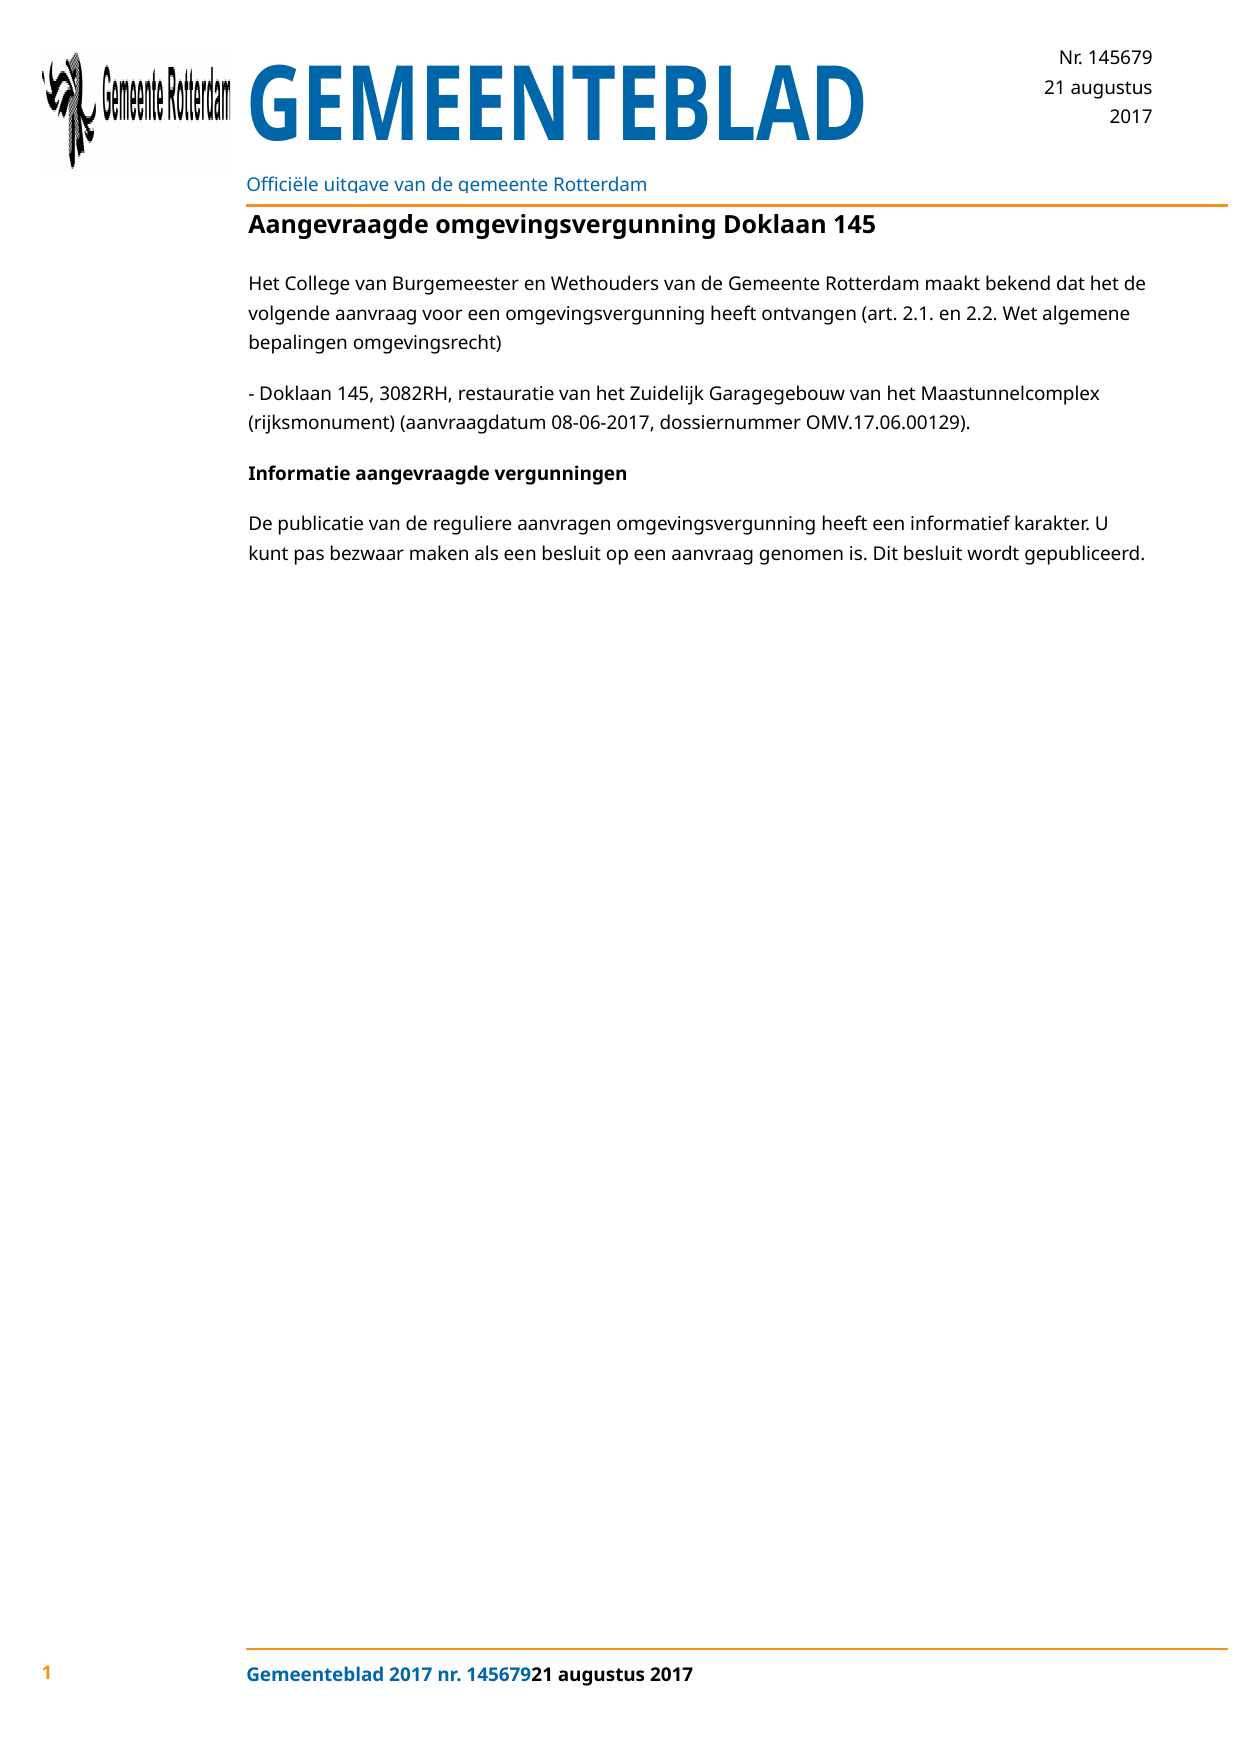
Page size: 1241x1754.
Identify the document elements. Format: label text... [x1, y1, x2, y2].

text Het College van Burgemeester en Wethouders van de Gemeente Rotterdam maakt bekend dat het de volgende aanvraag voor een omgevingsvergunning heeft ontvangen (art. 2.1. en 2.2. Wet algemene bepalingen omgevingsrecht) [248, 270, 1152, 355]
text Informatie aangevraagde vergunningen [248, 460, 1152, 486]
text - Doklaan 145, 3082RH, restauratie van het Zuidelijk Garagegebouw van het Maastunnelcomplex (rijksmonument) (aanvraagdatum 08-06-2017, dossiernummer OMV.17.06.00129). [248, 380, 1152, 435]
text De publicatie van de reguliere aanvragen omgevingsvergunning heeft een informatief karakter. U kunt pas bezwaar maken als een besluit op een aanvraag genomen is. Dit besluit wordt gepubliceerd. [248, 510, 1152, 566]
picture [41, 47, 231, 172]
text Aangevraagde omgevingsvergunning Doklaan 145 [248, 207, 1152, 241]
